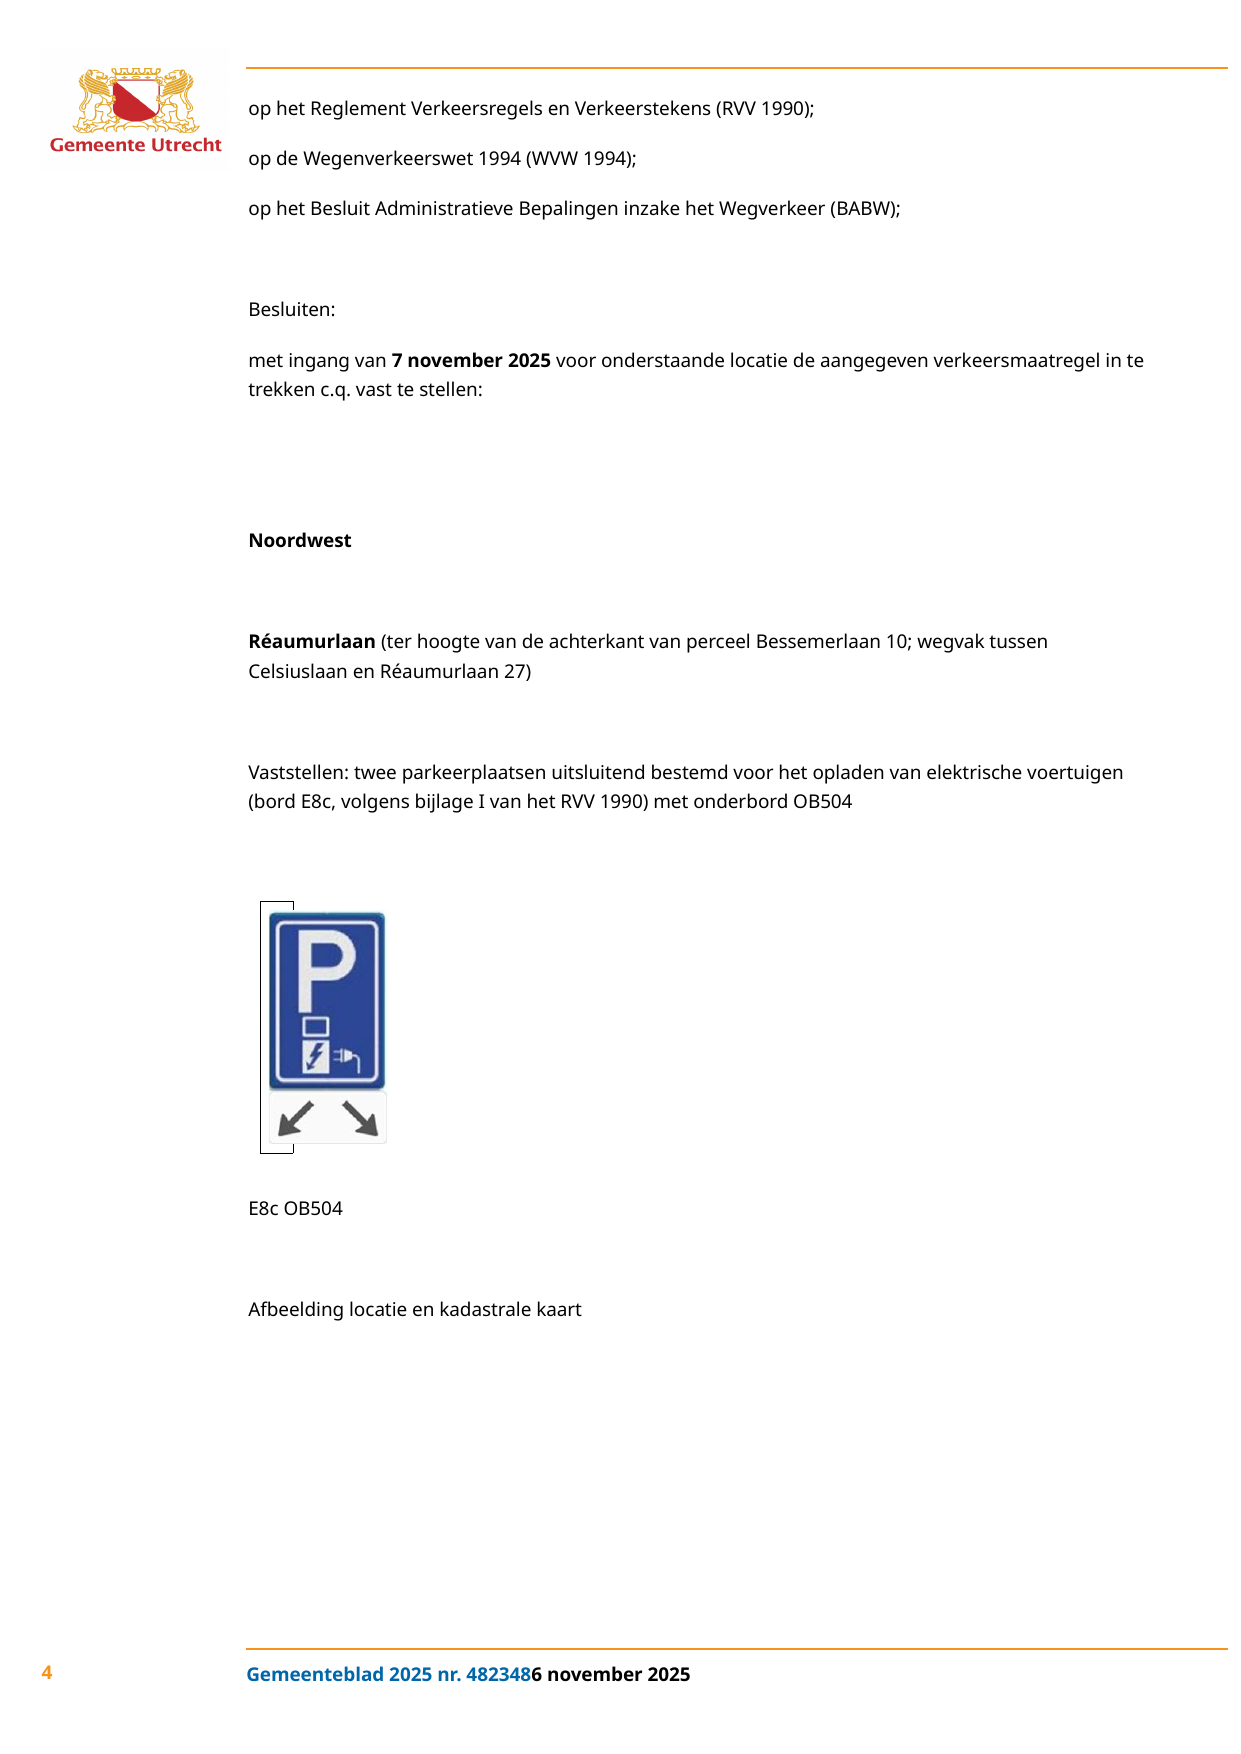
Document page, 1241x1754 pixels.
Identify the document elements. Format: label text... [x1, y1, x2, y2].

text Réaumurlaan (ter hoogte van de achterkant van perceel Bessemerlaan 10; wegvak tussen Celsiuslaan en Réaumurlaan 27) [248, 628, 1152, 684]
text Vaststellen: twee parkeerplaatsen uitsluitend bestemd voor het opladen van elektrische voertuigen (bord E8c, volgens bijlage I van het RVV 1990) met onderbord OB504 [248, 759, 1152, 814]
picture [268, 910, 387, 1144]
text Afbeelding locatie en kadastrale kaart [248, 1296, 1152, 1322]
text met ingang van 7 november 2025 voor onderstaande locatie de aangegeven verkeersmaatregel in te trekken c.q. vast te stellen: [248, 347, 1152, 402]
text op het Besluit Administratieve Bepalingen inzake het Wegverkeer (BABW); [248, 196, 1152, 221]
text op het Reglement Verkeersregels en Verkeerstekens (RVV 1990); [248, 95, 1152, 121]
text E8c OB504 [248, 1195, 1152, 1221]
text op de Wegenverkeerswet 1994 (WVW 1994); [248, 145, 1152, 171]
text Noordwest [248, 528, 1152, 553]
text Besluiten: [248, 296, 1152, 322]
picture [41, 47, 231, 172]
